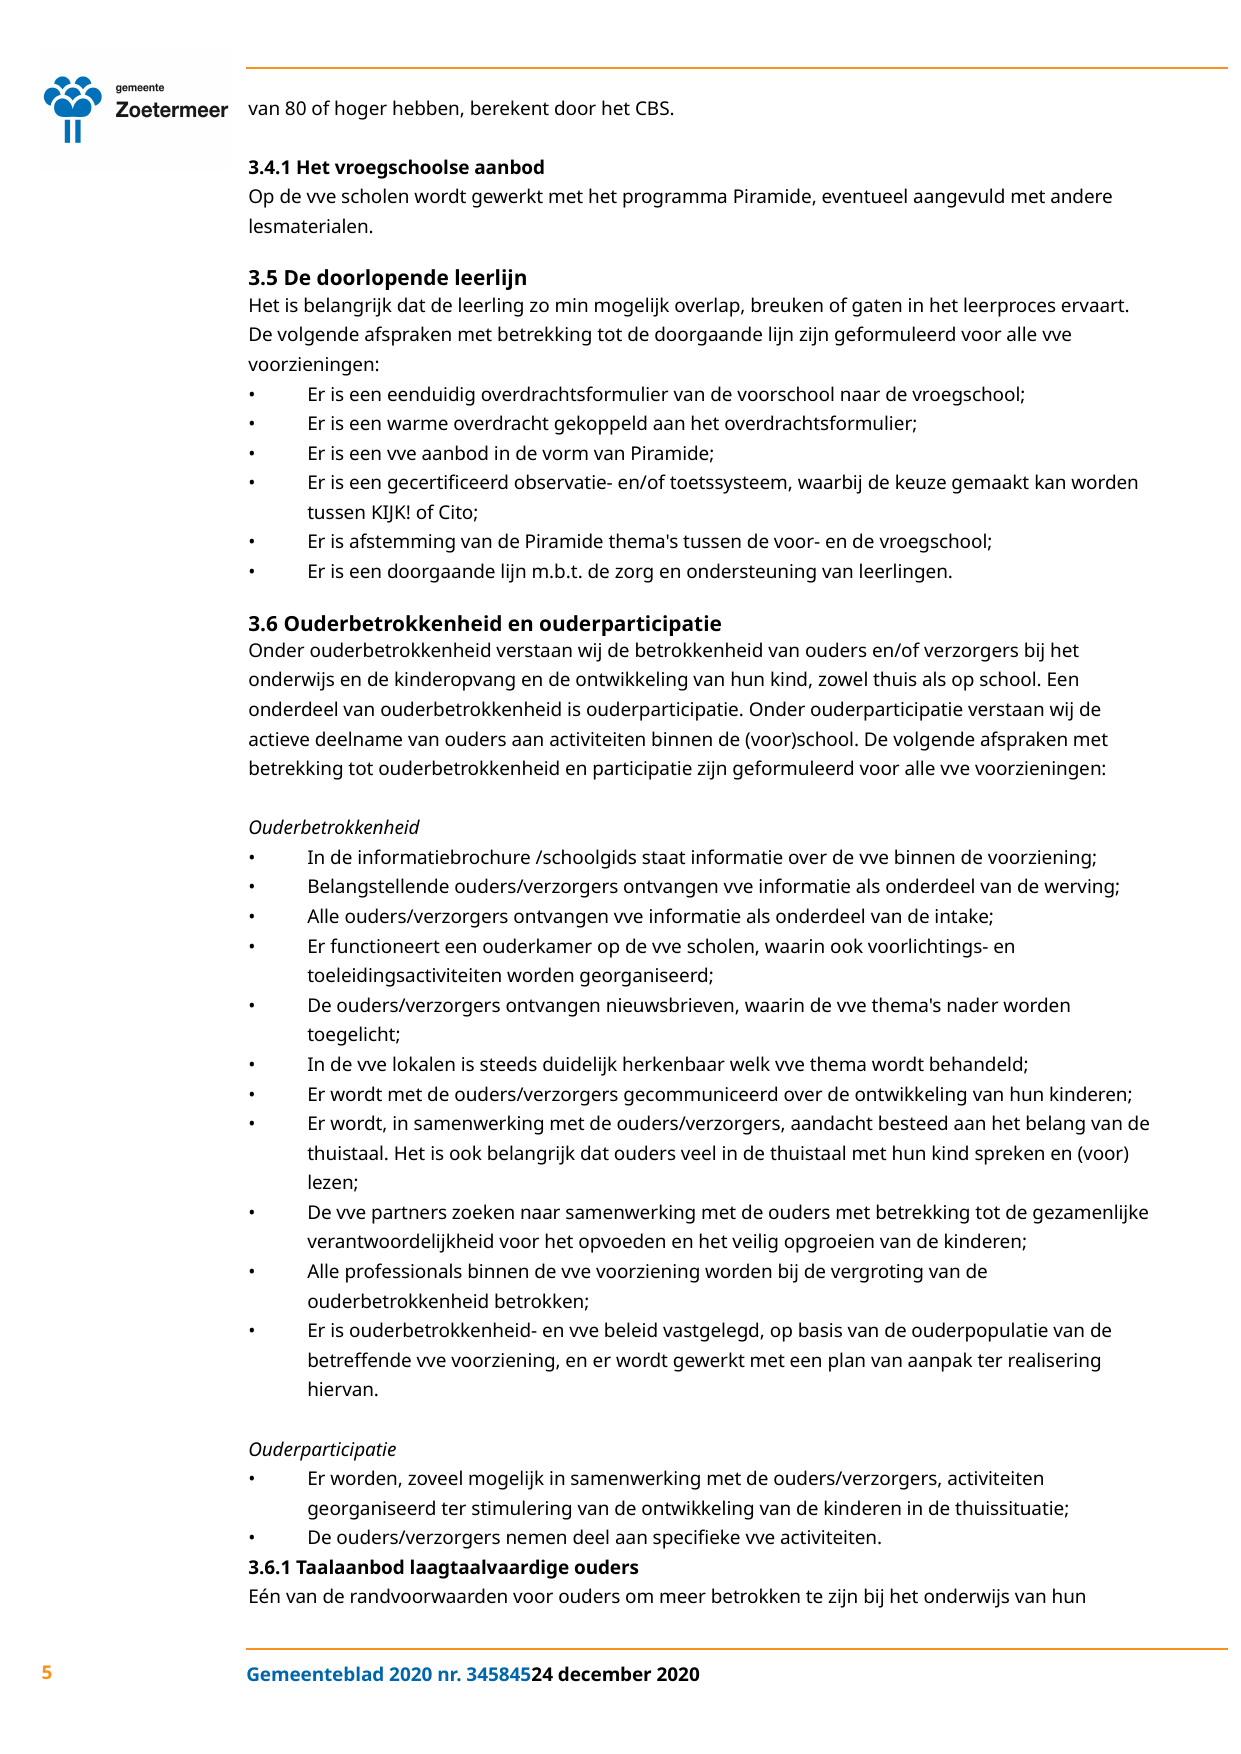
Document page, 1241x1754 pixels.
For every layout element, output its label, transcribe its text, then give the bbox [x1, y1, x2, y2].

text 3.6.1 Taalaanbod laagtaalvaardige ouders [248, 1554, 1152, 1580]
list Alle ouders/verzorgers ontvangen vve informatie als onderdeel van de intake; [248, 903, 1152, 929]
list Er wordt met de ouders/verzorgers gecommuniceerd over de ontwikkeling van hun kinderen; [248, 1081, 1152, 1107]
list De vve partners zoeken naar samenwerking met de ouders met betrekking tot de gezamenlijke verantwoordelijkheid voor het opvoeden en het veilig opgroeien van de kinderen; [248, 1199, 1152, 1254]
text 3.5 De doorlopende leerlijn [248, 263, 1152, 292]
list Er is afstemming van de Piramide thema's tussen de voor- en de vroegschool; [248, 529, 1152, 554]
list De ouders/verzorgers nemen deel aan specifieke vve activiteiten. [248, 1524, 1152, 1550]
list Er is een gecertificeerd observatie- en/of toetssysteem, waarbij de keuze gemaakt kan worden tussen KIJK! of Cito; [248, 469, 1152, 525]
list Er is een doorgaande lijn m.b.t. de zorg en ondersteuning van leerlingen. [248, 558, 1152, 584]
list Er is ouderbetrokkenheid- en vve beleid vastgelegd, op basis van de ouderpopulatie van de betreffende vve voorziening, en er wordt gewerkt met een plan van aanpak ter realisering hiervan. [248, 1317, 1152, 1402]
list In de informatiebrochure /schoolgids staat informatie over de vve binnen de voorziening; [248, 844, 1152, 870]
list Er is een vve aanbod in de vorm van Piramide; [248, 440, 1152, 466]
text 3.4.1 Het vroegschoolse aanbod [248, 154, 1152, 180]
text van 80 of hoger hebben, berekent door het CBS. [248, 95, 1152, 121]
picture [41, 47, 231, 172]
list Er functioneert een ouderkamer op de vve scholen, waarin ook voorlichtings- en toeleidingsactiviteiten worden georganiseerd; [248, 933, 1152, 988]
text Het is belangrijk dat de leerling zo min mogelijk overlap, breuken of gaten in het leerproces ervaart. De volgende afspraken met betrekking tot de doorgaande lijn zijn geformuleerd voor alle vve voorzieningen: [248, 292, 1152, 377]
text 3.6 Ouderbetrokkenheid en ouderparticipatie [248, 609, 1152, 637]
list Er is een eenduidig overdrachtsformulier van de voorschool naar de vroegschool; [248, 381, 1152, 406]
list Belangstellende ouders/verzorgers ontvangen vve informatie als onderdeel van de werving; [248, 874, 1152, 899]
list Alle professionals binnen de vve voorziening worden bij de vergroting van de ouderbetrokkenheid betrokken; [248, 1258, 1152, 1314]
text Ouderbetrokkenheid [248, 814, 1152, 840]
text Ouderparticipatie [248, 1436, 1152, 1462]
list Er is een warme overdracht gekoppeld aan het overdrachtsformulier; [248, 410, 1152, 436]
text Op de vve scholen wordt gewerkt met het programma Piramide, eventueel aangevuld met andere lesmaterialen. [248, 183, 1152, 239]
list Er worden, zoveel mogelijk in samenwerking met de ouders/verzorgers, activiteiten georganiseerd ter stimulering van de ontwikkeling van de kinderen in de thuissituatie; [248, 1465, 1152, 1521]
text Onder ouderbetrokkenheid verstaan wij de betrokkenheid van ouders en/of verzorgers bij het onderwijs en de kinderopvang en de ontwikkeling van hun kind, zowel thuis als op school. Een onderdeel van ouderbetrokkenheid is ouderparticipatie. Onder ouderparticipatie verstaan wij de actieve deelname van ouders aan activiteiten binnen de (voor)school. De volgende afspraken met betrekking tot ouderbetrokkenheid en participatie zijn geformuleerd voor alle vve voorzieningen: [248, 637, 1152, 781]
text Eén van de randvoorwaarden voor ouders om meer betrokken te zijn bij het onderwijs van hun [248, 1584, 1152, 1609]
list De ouders/verzorgers ontvangen nieuwsbrieven, waarin de vve thema's nader worden toegelicht; [248, 992, 1152, 1047]
list In de vve lokalen is steeds duidelijk herkenbaar welk vve thema wordt behandeld; [248, 1051, 1152, 1077]
list Er wordt, in samenwerking met de ouders/verzorgers, aandacht besteed aan het belang van de thuistaal. Het is ook belangrijk dat ouders veel in de thuistaal met hun kind spreken en (voor) lezen; [248, 1110, 1152, 1195]
